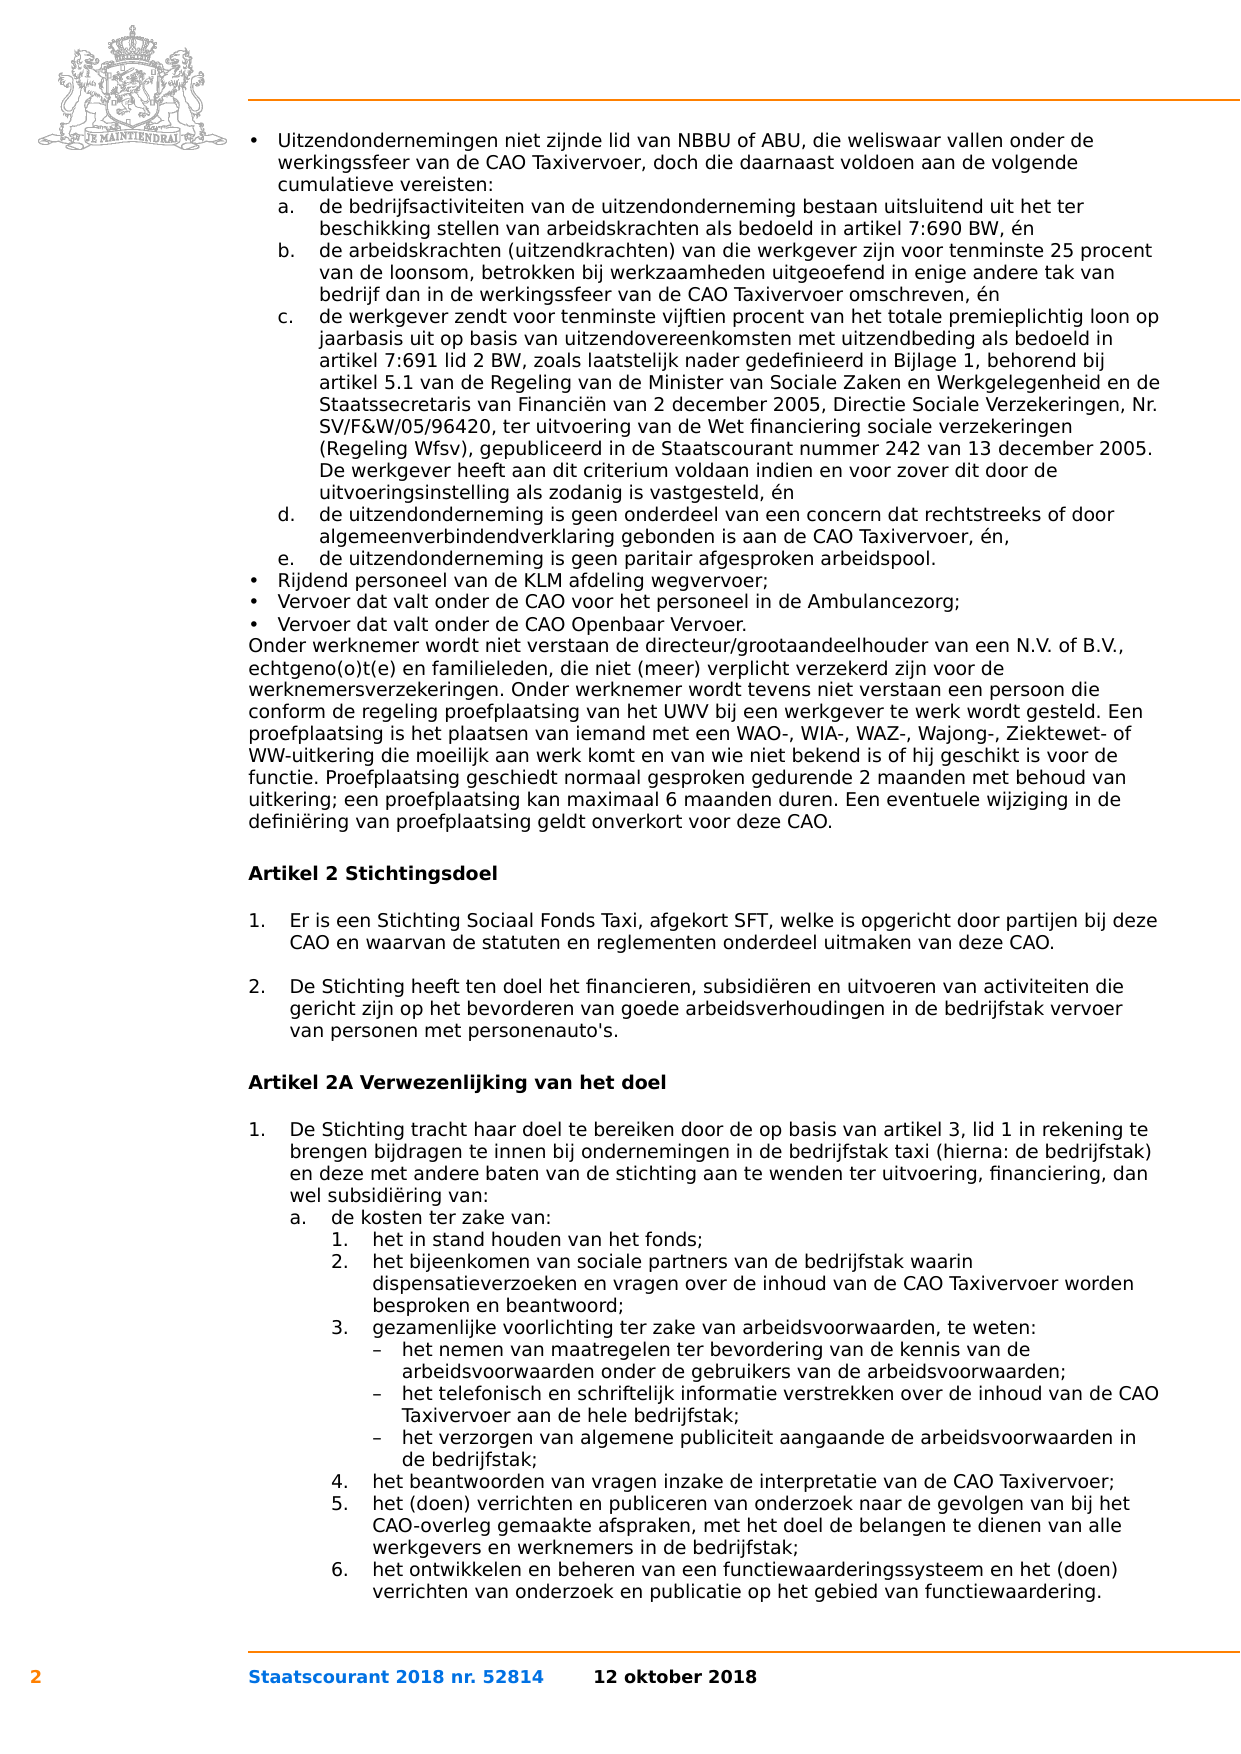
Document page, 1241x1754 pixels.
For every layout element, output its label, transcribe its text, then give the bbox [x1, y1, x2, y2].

picture [38, 25, 227, 150]
text 4. het beantwoorden van vragen inzake de interpretatie van de CAO Taxivervoer; [331, 1471, 1163, 1493]
text • Vervoer dat valt onder de CAO Openbaar Vervoer. [248, 613, 1163, 635]
text c. de werkgever zendt voor tenminste vijftien procent van het totale premieplichtig loon op jaarbasis uit op basis van uitzendovereenkomsten met uitzendbeding als bedoeld in artikel 7:691 lid 2 BW, zoals laatstelijk nader gedefinieerd in Bijlage 1, behorend bij artikel 5.1 van de Regeling van de Minister van Sociale Zaken en Werkgelegenheid en de Staatssecretaris van Financiën van 2 december 2005, Directie Sociale Verzekeringen, Nr. SV/F&W/05/96420, ter uitvoering van de Wet financiering sociale verzekeringen (Regeling Wfsv), gepubliceerd in de Staatscourant nummer 242 van 13 december 2005. De werkgever heeft aan dit criterium voldaan indien en voor zover dit door de uitvoeringsinstelling als zodanig is vastgesteld, én [277, 306, 1163, 503]
text 5. het (doen) verrichten en publiceren van onderzoek naar de gevolgen van bij het CAO-overleg gemaakte afspraken, met het doel de belangen te dienen van alle werkgevers en werknemers in de bedrijfstak; [331, 1493, 1163, 1558]
text e. de uitzendonderneming is geen paritair afgesproken arbeidspool. [277, 547, 1163, 569]
text d. de uitzendonderneming is geen onderdeel van een concern dat rechtstreeks of door algemeenverbindendverklaring gebonden is aan de CAO Taxivervoer, én, [277, 503, 1163, 547]
text b. de arbeidskrachten (uitzendkrachten) van die werkgever zijn voor tenminste 25 procent van de loonsom, betrokken bij werkzaamheden uitgeoefend in enige andere tak van bedrijf dan in de werkingssfeer van de CAO Taxivervoer omschreven, én [277, 240, 1163, 306]
text Onder werknemer wordt niet verstaan de directeur/grootaandeelhouder van een N.V. of B.V., echtgeno(o)t(e) en familieleden, die niet (meer) verplicht verzekerd zijn voor de werknemersverzekeringen. Onder werknemer wordt tevens niet verstaan een persoon die conform de regeling proefplaatsing van het UWV bij een werkgever te werk wordt gesteld. Een proefplaatsing is het plaatsen van iemand met een WAO-, WIA-, WAZ-, Wajong-, Ziektewet- of WW-uitkering die moeilijk aan werk komt en van wie niet bekend is of hij geschikt is voor de functie. Proefplaatsing geschiedt normaal gesproken gedurende 2 maanden met behoud van uitkering; een proefplaatsing kan maximaal 6 maanden duren. Een eventuele wijziging in de definiëring van proefplaatsing geldt onverkort voor deze CAO. [248, 635, 1163, 833]
text 1. De Stichting tracht haar doel te bereiken door de op basis van artikel 3, lid 1 in rekening te brengen bijdragen te innen bij ondernemingen in de bedrijfstak taxi (hierna: de bedrijfstak) en deze met andere baten van de stichting aan te wenden ter uitvoering, financiering, dan wel subsidiëring van: [248, 1119, 1163, 1207]
text – het nemen van maatregelen ter bevordering van de kennis van de arbeidsvoorwaarden onder de gebruikers van de arbeidsvoorwaarden; [372, 1339, 1163, 1383]
subtitle Artikel 2 Stichtingsdoel [248, 863, 1163, 885]
text – het telefonisch en schriftelijk informatie verstrekken over de inhoud van de CAO Taxivervoer aan de hele bedrijfstak; [372, 1383, 1163, 1427]
text 1. Er is een Stichting Sociaal Fonds Taxi, afgekort SFT, welke is opgericht door partijen bij deze CAO en waarvan de statuten en reglementen onderdeel uitmaken van deze CAO. [248, 910, 1163, 954]
text 6. het ontwikkelen en beheren van een functiewaarderingssysteem en het (doen) verrichten van onderzoek en publicatie op het gebied van functiewaardering. [331, 1558, 1163, 1602]
text • Rijdend personeel van de KLM afdeling wegvervoer; [248, 569, 1163, 591]
subtitle Artikel 2A Verwezenlijking van het doel [248, 1072, 1163, 1094]
text 3. gezamenlijke voorlichting ter zake van arbeidsvoorwaarden, te weten: [331, 1317, 1163, 1339]
text 2. het bijeenkomen van sociale partners van de bedrijfstak waarin dispensatieverzoeken en vragen over de inhoud van de CAO Taxivervoer worden besproken en beantwoord; [331, 1251, 1163, 1317]
text – het verzorgen van algemene publiciteit aangaande de arbeidsvoorwaarden in de bedrijfstak; [372, 1427, 1163, 1471]
text 2. De Stichting heeft ten doel het financieren, subsidiëren en uitvoeren van activiteiten die gericht zijn op het bevorderen van goede arbeidsverhoudingen in de bedrijfstak vervoer van personen met personenauto's. [248, 976, 1163, 1042]
text a. de kosten ter zake van: [289, 1207, 1163, 1229]
text • Uitzendondernemingen niet zijnde lid van NBBU of ABU, die weliswaar vallen onder de werkingssfeer van de CAO Taxivervoer, doch die daarnaast voldoen aan de volgende cumulatieve vereisten: [248, 130, 1163, 196]
text • Vervoer dat valt onder de CAO voor het personeel in de Ambulancezorg; [248, 591, 1163, 613]
text 1. het in stand houden van het fonds; [331, 1229, 1163, 1251]
text a. de bedrijfsactiviteiten van de uitzendonderneming bestaan uitsluitend uit het ter beschikking stellen van arbeidskrachten als bedoeld in artikel 7:690 BW, én [277, 196, 1163, 240]
